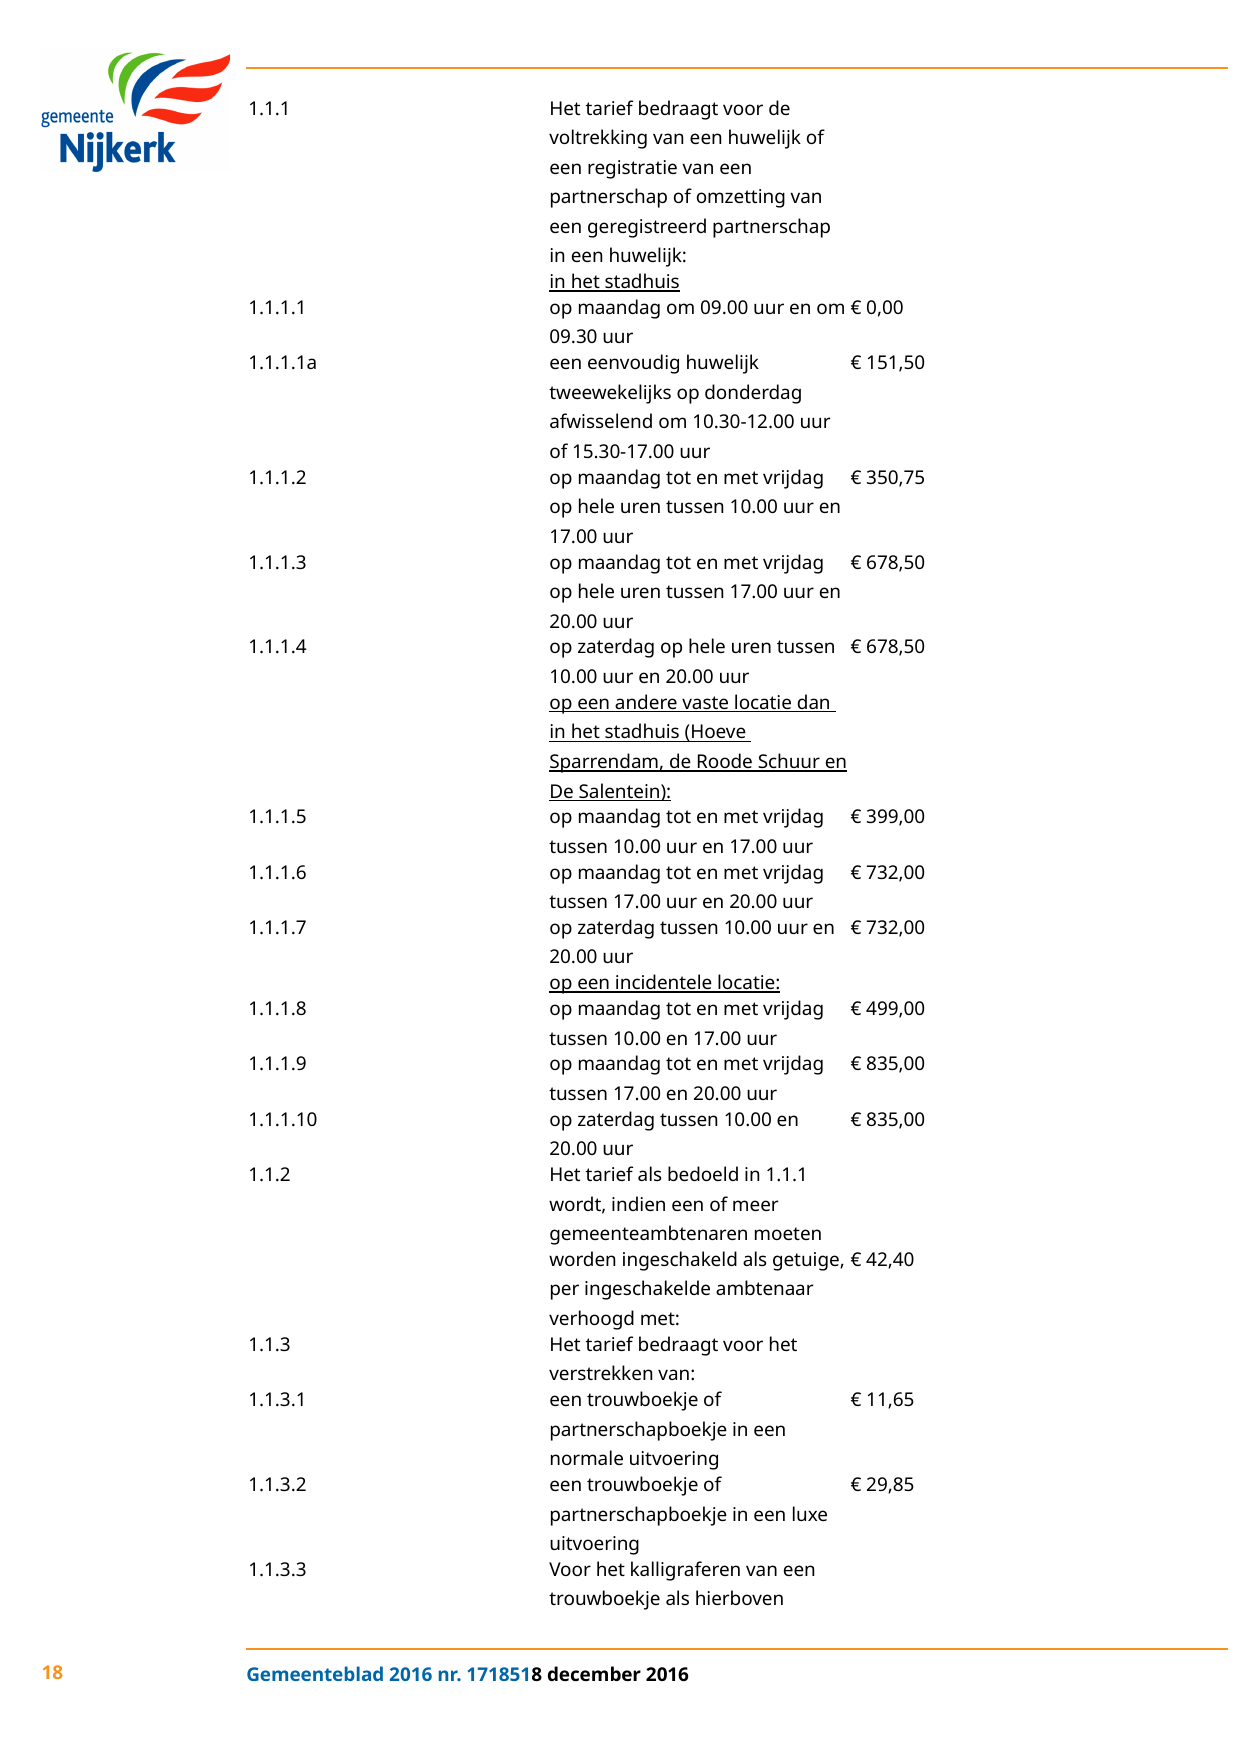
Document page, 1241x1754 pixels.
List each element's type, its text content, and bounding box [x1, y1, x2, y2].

table_cell een eenvoudig huwelijk tweewekelijks op donderdag afwisselend om 10.30-12.00 uur of 15.30-17.00 uur [549, 350, 850, 464]
table_cell op zaterdag tussen 10.00 en 20.00 uur [549, 1106, 850, 1161]
table_cell € 732,00 [850, 859, 1152, 914]
table_cell 1.1.1.10 [248, 1106, 549, 1161]
table_cell op maandag tot en met vrijdag tussen 17.00 uur en 20.00 uur [549, 859, 850, 914]
table_cell op maandag tot en met vrijdag op hele uren tussen 17.00 uur en 20.00 uur [549, 549, 850, 634]
table_cell Het tarief bedraagt voor het verstrekken van: [549, 1331, 850, 1386]
table_cell een trouwboekje of partnerschapboekje in een normale uitvoering [549, 1386, 850, 1471]
table_cell [850, 689, 1152, 803]
table_cell op maandag tot en met vrijdag tussen 10.00 uur en 17.00 uur [549, 804, 850, 859]
table_cell Voor het kalligraferen van een trouwboekje als hierboven [549, 1556, 850, 1611]
table_cell Het tarief als bedoeld in 1.1.1 wordt, indien een of meer gemeenteambtenaren moeten [549, 1161, 850, 1246]
table_cell € 678,50 [850, 549, 1152, 634]
table_cell 1.1.2 [248, 1161, 549, 1246]
table_cell 1.1.1.1 [248, 294, 549, 349]
table_cell [248, 1246, 549, 1331]
table_cell 1.1.1.7 [248, 914, 549, 969]
table_cell € 42,40 [850, 1246, 1152, 1331]
table_cell 1.1.1.6 [248, 859, 549, 914]
table_cell op zaterdag op hele uren tussen 10.00 uur en 20.00 uur [549, 634, 850, 689]
table_cell € 835,00 [850, 1051, 1152, 1106]
table_cell € 678,50 [850, 634, 1152, 689]
table_cell op maandag tot en met vrijdag tussen 10.00 en 17.00 uur [549, 995, 850, 1051]
table_cell 1.1.1.5 [248, 804, 549, 859]
table_cell € 350,75 [850, 464, 1152, 549]
table_cell worden ingeschakeld als getuige, per ingeschakelde ambtenaar verhoogd met: [549, 1246, 850, 1331]
table_header Het tarief bedraagt voor de voltrekking van een huwelijk of een registratie van een partnerschap of omzetting van een geregistreerd partnerschap in een huwelijk: [549, 95, 850, 268]
table_cell [248, 689, 549, 803]
table_cell [850, 1556, 1152, 1611]
table_cell op maandag tot en met vrijdag op hele uren tussen 10.00 uur en 17.00 uur [549, 464, 850, 549]
table_cell op maandag om 09.00 uur en om 09.30 uur [549, 294, 850, 349]
table_cell 1.1.1.9 [248, 1051, 549, 1106]
table_cell € 29,85 [850, 1471, 1152, 1556]
table_cell € 11,65 [850, 1386, 1152, 1471]
table_header 1.1.1 [248, 95, 549, 268]
table_cell [248, 269, 549, 294]
picture [41, 47, 231, 172]
table_cell 1.1.1.1a [248, 350, 549, 464]
table_cell 1.1.1.4 [248, 634, 549, 689]
table_cell 1.1.3.1 [248, 1386, 549, 1471]
table_cell op een incidentele locatie: [549, 970, 850, 995]
table_cell € 732,00 [850, 914, 1152, 969]
table_cell 1.1.3.3 [248, 1556, 549, 1611]
table_cell € 499,00 [850, 995, 1152, 1051]
table_cell op zaterdag tussen 10.00 uur en 20.00 uur [549, 914, 850, 969]
table_cell [850, 970, 1152, 995]
table_cell 1.1.3.2 [248, 1471, 549, 1556]
table_cell [850, 269, 1152, 294]
table_cell 1.1.1.2 [248, 464, 549, 549]
table_cell € 399,00 [850, 804, 1152, 859]
table_cell op een andere vaste locatie dan in het stadhuis (Hoeve Sparrendam, de Roode Schuur en De Salentein): [549, 689, 850, 803]
table_cell [248, 970, 549, 995]
table_cell 1.1.1.3 [248, 549, 549, 634]
table_cell in het stadhuis [549, 269, 850, 294]
table_cell 1.1.3 [248, 1331, 549, 1386]
table_cell 1.1.1.8 [248, 995, 549, 1051]
table_cell € 0,00 [850, 294, 1152, 349]
table_cell [850, 1331, 1152, 1386]
table_cell € 835,00 [850, 1106, 1152, 1161]
table_cell op maandag tot en met vrijdag tussen 17.00 en 20.00 uur [549, 1051, 850, 1106]
table_header [850, 95, 1152, 268]
table_cell [850, 1161, 1152, 1246]
table_cell € 151,50 [850, 350, 1152, 464]
table_cell een trouwboekje of partnerschapboekje in een luxe uitvoering [549, 1471, 850, 1556]
